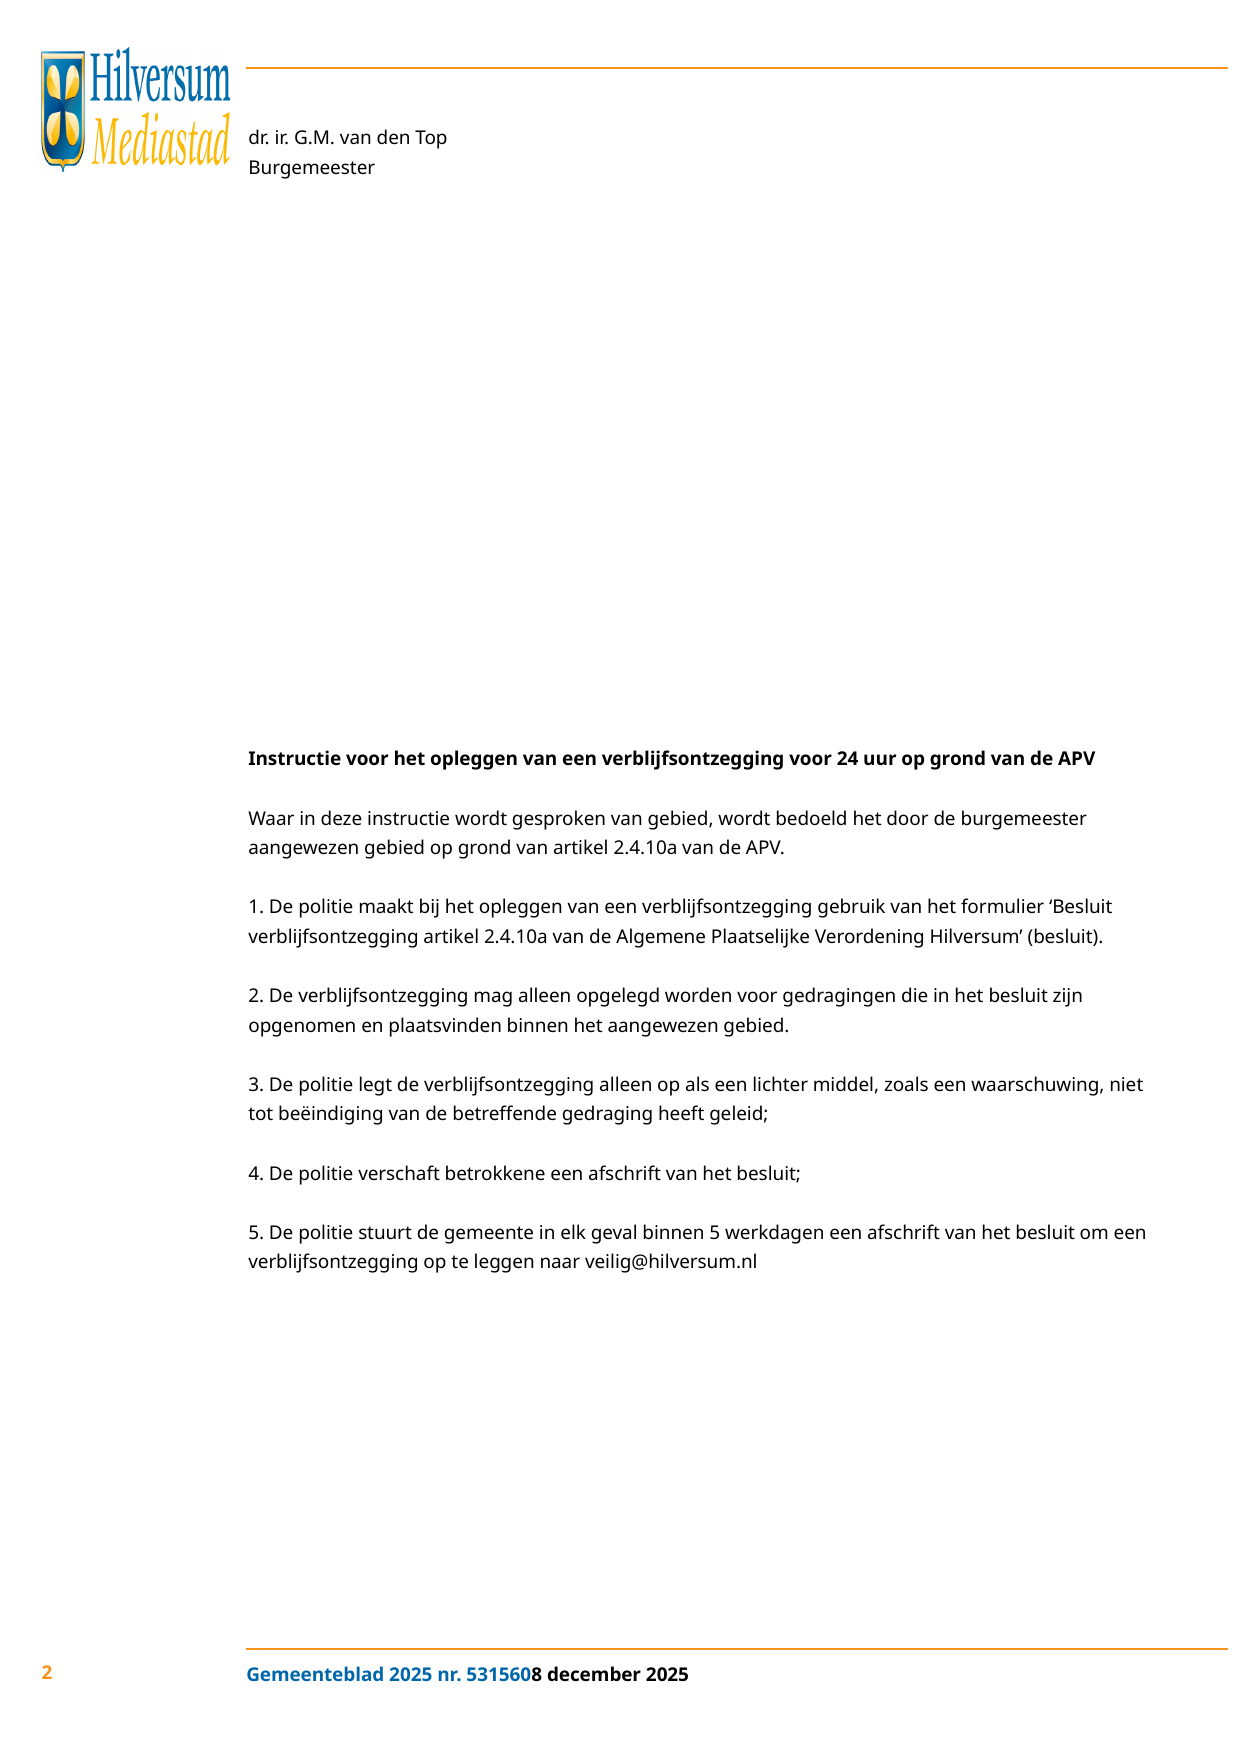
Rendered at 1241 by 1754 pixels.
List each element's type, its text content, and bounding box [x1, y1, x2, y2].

text Instructie voor het opleggen van een verblijfsontzegging voor 24 uur op grond van de APV [248, 746, 1152, 771]
text Burgemeester [248, 154, 1152, 180]
text dr. ir. G.M. van den Top [248, 124, 1152, 150]
picture [41, 47, 231, 172]
text 1. De politie maakt bij het opleggen van een verblijfsontzegging gebruik van het formulier ‘Besluit verblijfsontzegging artikel 2.4.10a van de Algemene Plaatselijke Verordening Hilversum’ (besluit). [248, 893, 1152, 949]
text 2. De verblijfsontzegging mag alleen opgelegd worden voor gedragingen die in het besluit zijn opgenomen en plaatsvinden binnen het aangewezen gebied. [248, 982, 1152, 1038]
text 5. De politie stuurt de gemeente in elk geval binnen 5 werkdagen een afschrift van het besluit om een verblijfsontzegging op te leggen naar veilig@hilversum.nl [248, 1219, 1152, 1274]
text 3. De politie legt de verblijfsontzegging alleen op als een lichter middel, zoals een waarschuwing, niet tot beëindiging van de betreffende gedraging heeft geleid; [248, 1071, 1152, 1126]
text Waar in deze instructie wordt gesproken van gebied, wordt bedoeld het door de burgemeester aangewezen gebied op grond van artikel 2.4.10a van de APV. [248, 805, 1152, 860]
text 4. De politie verschaft betrokkene een afschrift van het besluit; [248, 1160, 1152, 1186]
